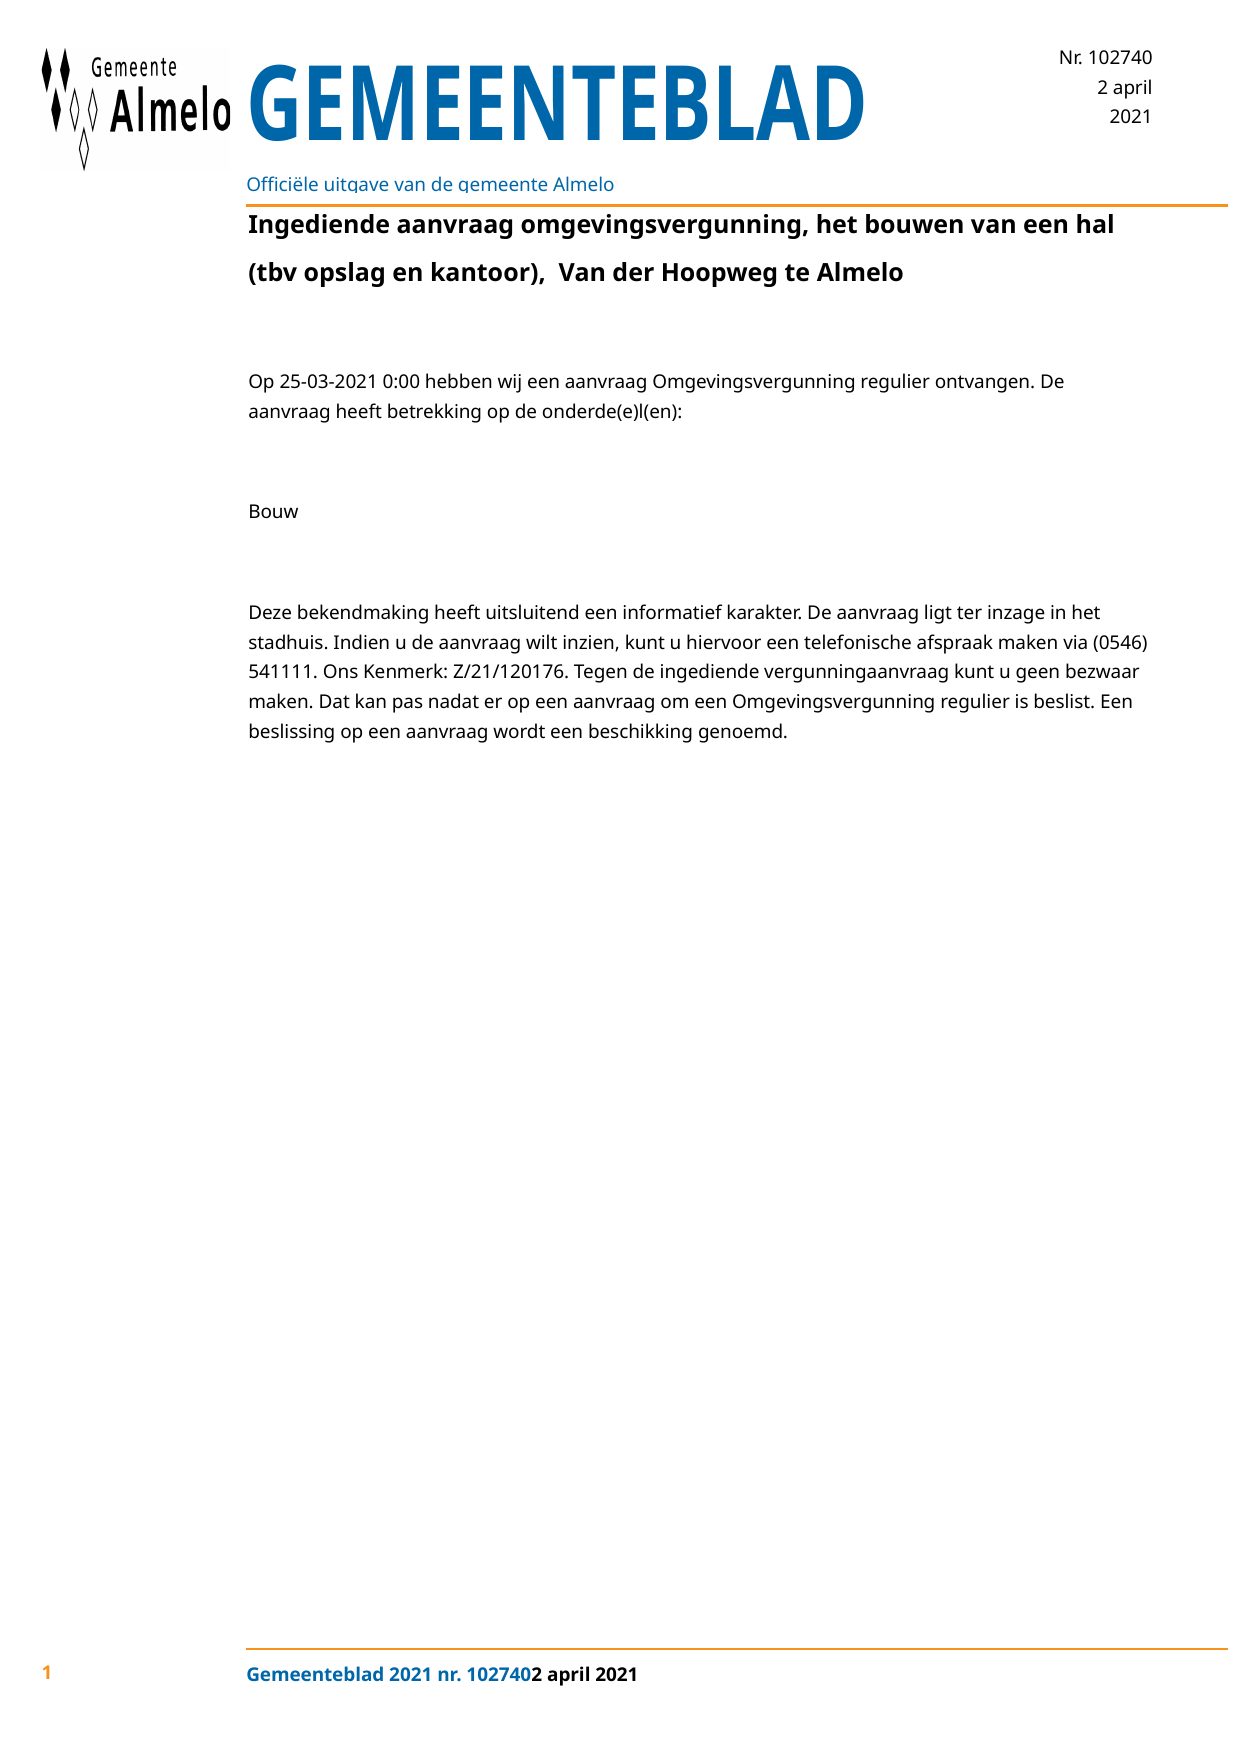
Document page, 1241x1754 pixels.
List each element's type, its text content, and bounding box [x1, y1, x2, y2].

picture [41, 47, 231, 172]
text Deze bekendmaking heeft uitsluitend een informatief karakter. De aanvraag ligt ter inzage in het stadhuis. Indien u de aanvraag wilt inzien, kunt u hiervoor een telefonische afspraak maken via (0546) 541111. Ons Kenmerk: Z/21/120176. Tegen de ingediende vergunningaanvraag kunt u geen bezwaar maken. Dat kan pas nadat er op een aanvraag om een Omgevingsvergunning regulier is beslist. Een beslissing op een aanvraag wordt een beschikking genoemd. [248, 599, 1152, 744]
text Op 25-03-2021 0:00 hebben wij een aanvraag Omgevingsvergunning regulier ontvangen. De aanvraag heeft betrekking op de onderde(e)l(en): [248, 368, 1152, 424]
text Bouw [248, 499, 1152, 524]
text Ingediende aanvraag omgevingsvergunning, het bouwen van een hal (tbv opslag en kantoor), Van der Hoopweg te Almelo [248, 207, 1152, 288]
